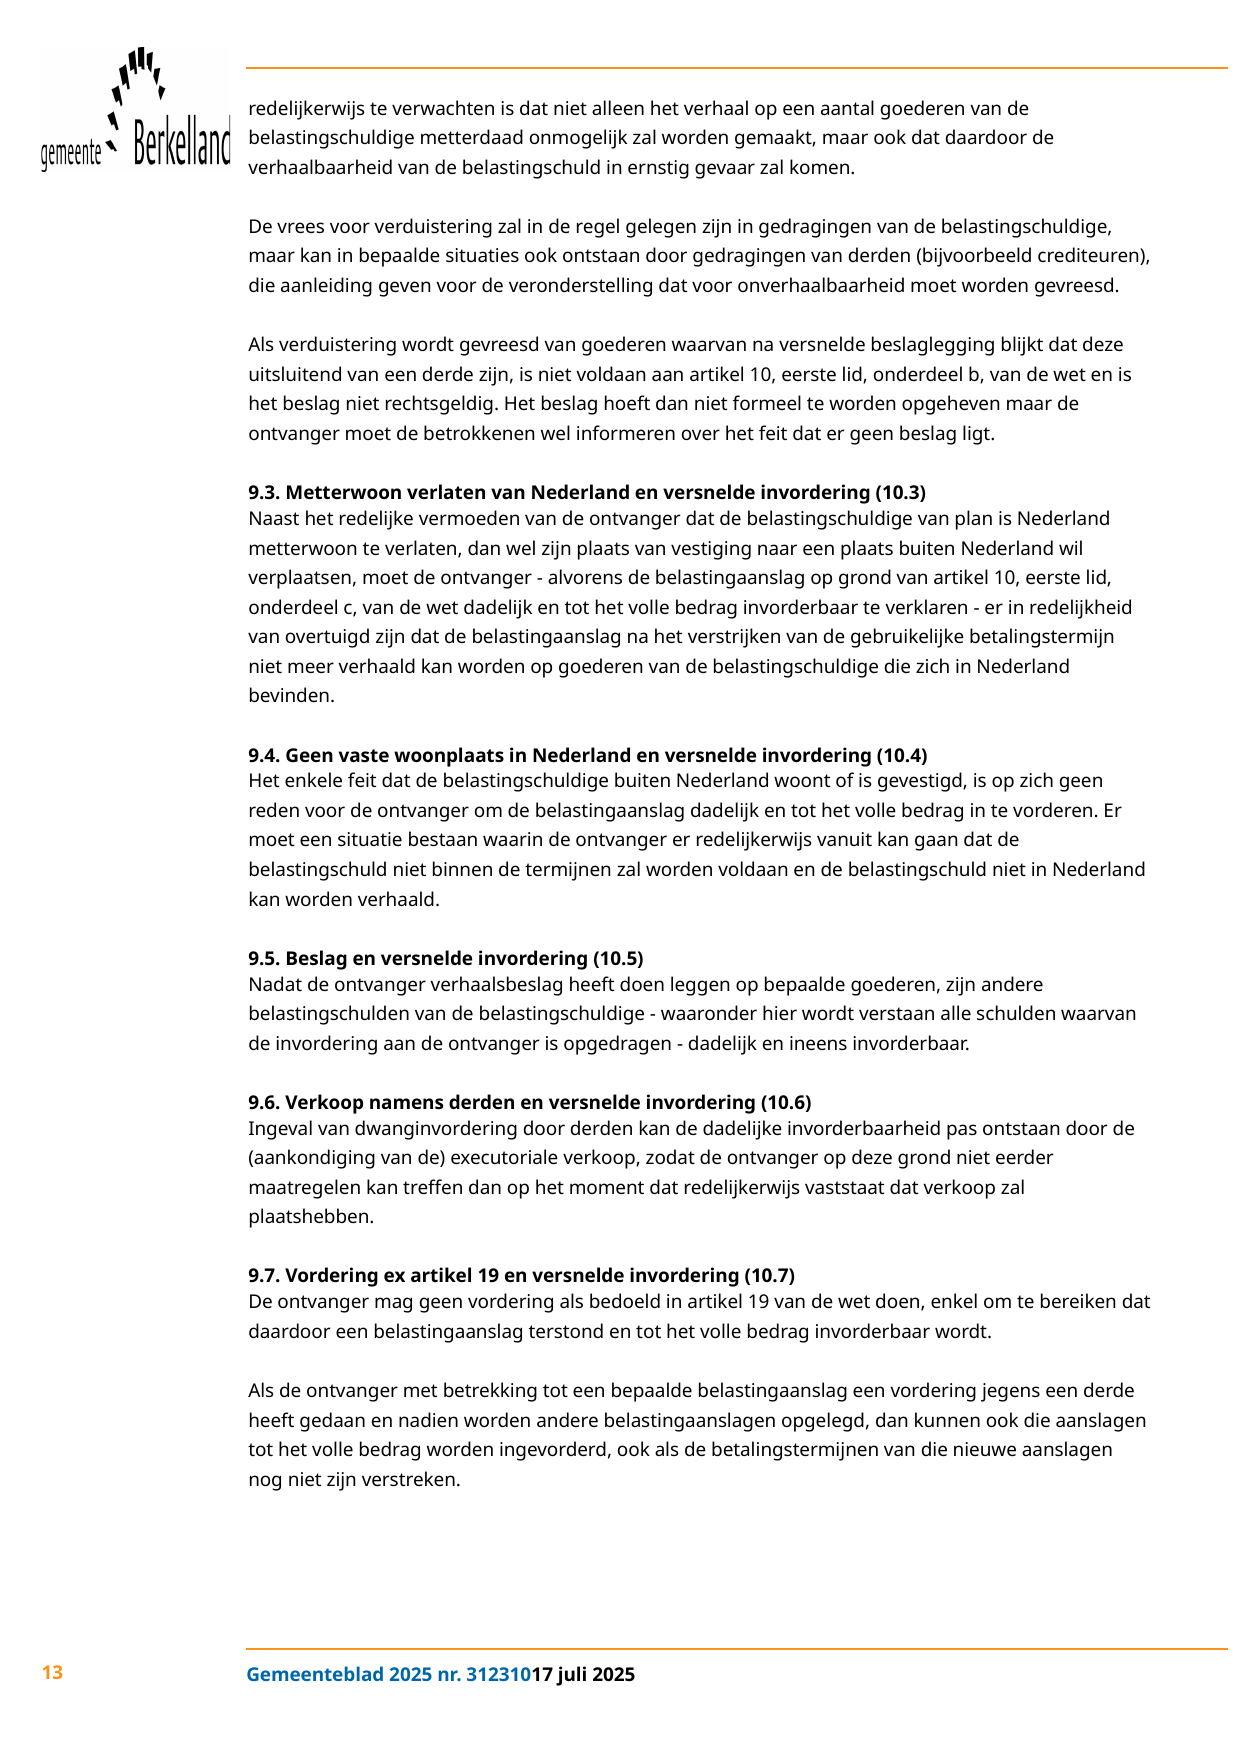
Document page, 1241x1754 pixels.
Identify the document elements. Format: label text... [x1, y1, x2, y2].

picture [41, 47, 231, 172]
text 9.7. Vordering ex artikel 19 en versnelde invordering (10.7) [248, 1263, 1152, 1288]
text De vrees voor verduistering zal in de regel gelegen zijn in gedragingen van de belastingschuldige, maar kan in bepaalde situaties ook ontstaan door gedragingen van derden (bijvoorbeeld crediteuren), die aanleiding geven voor de veronderstelling dat voor onverhaalbaarheid moet worden gevreesd. [248, 213, 1152, 298]
text 9.5. Beslag en versnelde invordering (10.5) [248, 945, 1152, 971]
text 9.3. Metterwoon verlaten van Nederland en versnelde invordering (10.3) [248, 479, 1152, 505]
text 9.6. Verkoop namens derden en versnelde invordering (10.6) [248, 1089, 1152, 1115]
text Het enkele feit dat de belastingschuldige buiten Nederland woont of is gevestigd, is op zich geen reden voor de ontvanger om de belastingaanslag dadelijk en tot het volle bedrag in te vorderen. Er moet een situatie bestaan waarin de ontvanger er redelijkerwijs vanuit kan gaan dat de belastingschuld niet binnen de termijnen zal worden voldaan en de belastingschuld niet in Nederland kan worden verhaald. [248, 767, 1152, 912]
text Als verduistering wordt gevreesd van goederen waarvan na versnelde beslaglegging blijkt dat deze uitsluitend van een derde zijn, is niet voldaan aan artikel 10, eerste lid, onderdeel b, van de wet en is het beslag niet rechtsgeldig. Het beslag hoeft dan niet formeel te worden opgeheven maar de ontvanger moet de betrokkenen wel informeren over het feit dat er geen beslag ligt. [248, 331, 1152, 446]
text Ingeval van dwanginvordering door derden kan de dadelijke invorderbaarheid pas ontstaan door de (aankondiging van de) executoriale verkoop, zodat de ontvanger op deze grond niet eerder maatregelen kan treffen dan op het moment dat redelijkerwijs vaststaat dat verkoop zal plaatshebben. [248, 1115, 1152, 1229]
text redelijkerwijs te verwachten is dat niet alleen het verhaal op een aantal goederen van de belastingschuldige metterdaad onmogelijk zal worden gemaakt, maar ook dat daardoor de verhaalbaarheid van de belastingschuld in ernstig gevaar zal komen. [248, 95, 1152, 180]
text Naast het redelijke vermoeden van de ontvanger dat de belastingschuldige van plan is Nederland metterwoon te verlaten, dan wel zijn plaats van vestiging naar een plaats buiten Nederland wil verplaatsen, moet de ontvanger - alvorens de belastingaanslag op grond van artikel 10, eerste lid, onderdeel c, van de wet dadelijk en tot het volle bedrag invorderbaar te verklaren - er in redelijkheid van overtuigd zijn dat de belastingaanslag na het verstrijken van de gebruikelijke betalingstermijn niet meer verhaald kan worden op goederen van de belastingschuldige die zich in Nederland bevinden. [248, 505, 1152, 708]
text Nadat de ontvanger verhaalsbeslag heeft doen leggen op bepaalde goederen, zijn andere belastingschulden van de belastingschuldige - waaronder hier wordt verstaan alle schulden waarvan de invordering aan de ontvanger is opgedragen - dadelijk en ineens invorderbaar. [248, 971, 1152, 1056]
text Als de ontvanger met betrekking tot een bepaalde belastingaanslag een vordering jegens een derde heeft gedaan en nadien worden andere belastingaanslagen opgelegd, dan kunnen ook die aanslagen tot het volle bedrag worden ingevorderd, ook als de betalingstermijnen van die nieuwe aanslagen nog niet zijn verstreken. [248, 1377, 1152, 1492]
text De ontvanger mag geen vordering als bedoeld in artikel 19 van de wet doen, enkel om te bereiken dat daardoor een belastingaanslag terstond en tot het volle bedrag invorderbaar wordt. [248, 1288, 1152, 1344]
text 9.4. Geen vaste woonplaats in Nederland en versnelde invordering (10.4) [248, 742, 1152, 767]
